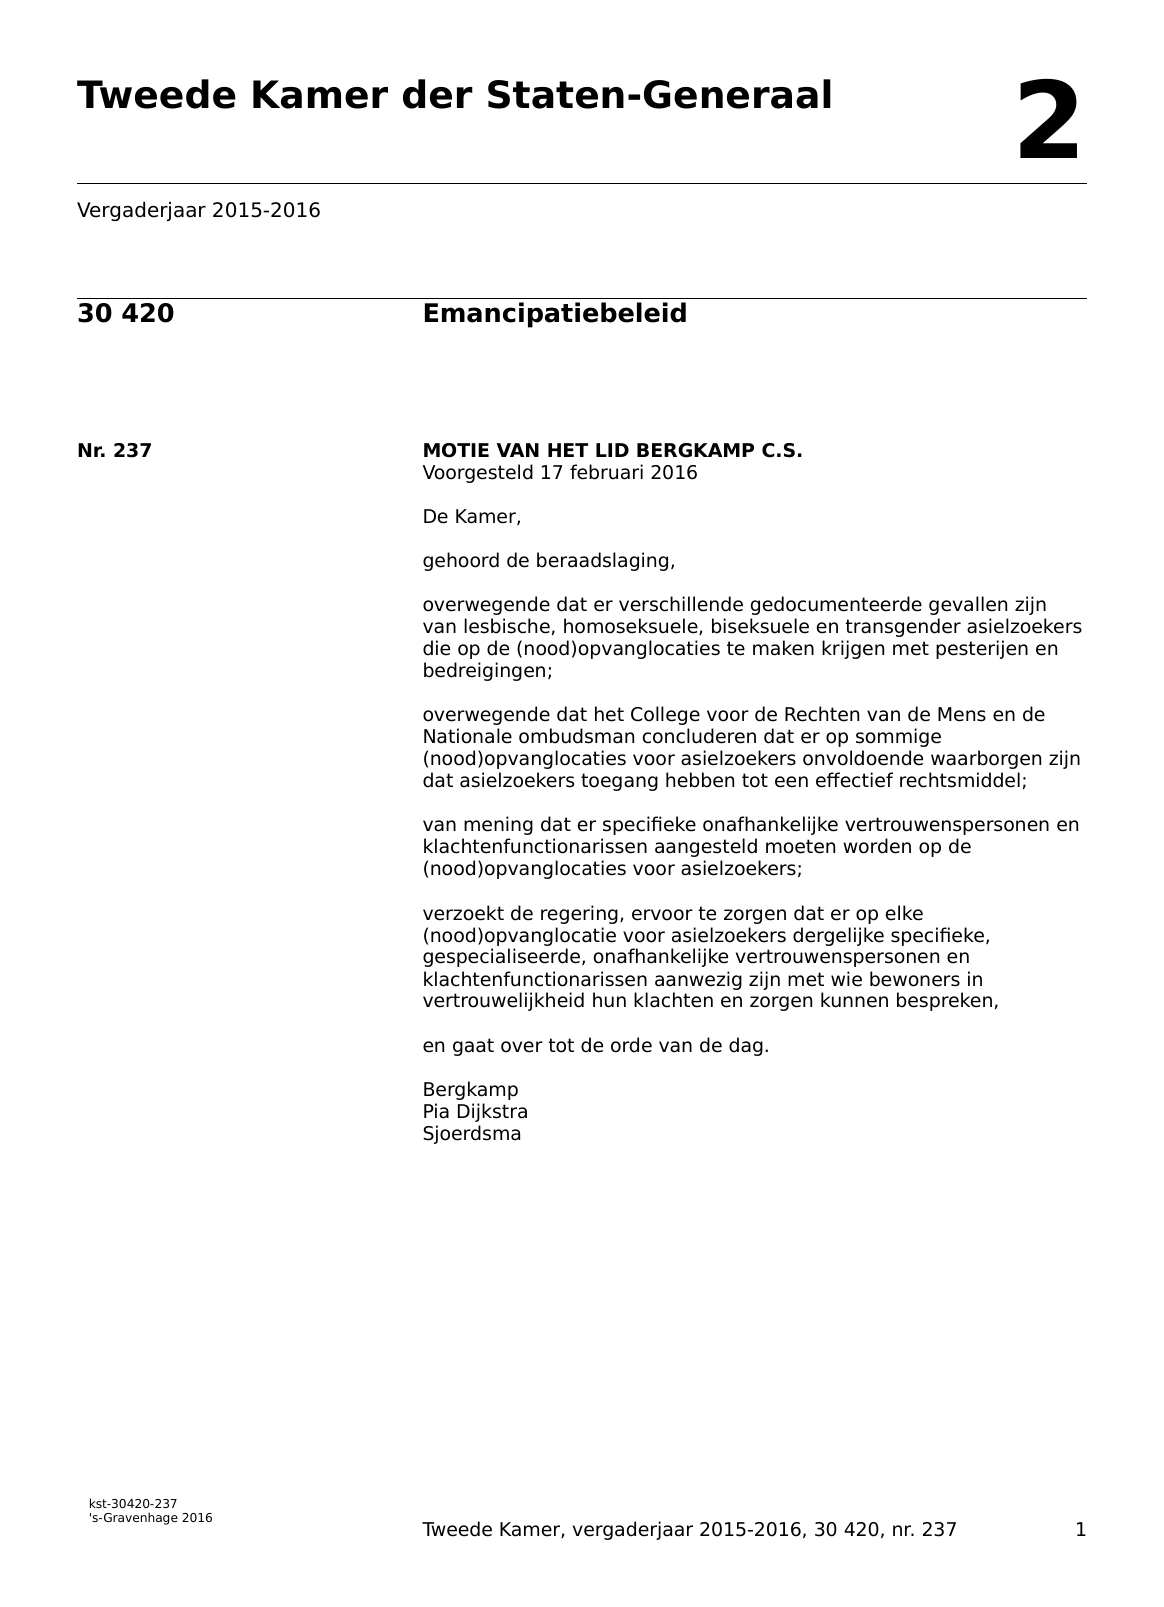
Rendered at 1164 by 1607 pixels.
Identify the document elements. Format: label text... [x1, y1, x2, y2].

table_cell Vergaderjaar 2015-2016 [77, 184, 1087, 298]
text verzoekt de regering, ervoor te zorgen dat er op elke (nood)opvanglocatie voor asielzoekers dergelijke specifieke, gespecialiseerde, onafhankelijke vertrouwenspersonen en klachtenfunctionarissen aanwezig zijn met wie bewoners in vertrouwelijkheid hun klachten en zorgen kunnen bespreken, [422, 902, 1087, 1012]
text overwegende dat het College voor de Rechten van de Mens en de Nationale ombudsman concluderen dat er op sommige (nood)opvanglocaties voor asielzoekers onvoldoende waarborgen zijn dat asielzoekers toegang hebben tot een effectief rechtsmiddel; [422, 704, 1087, 792]
text van mening dat er specifieke onafhankelijke vertrouwenspersonen en klachtenfunctionarissen aangesteld moeten worden op de (nood)opvanglocaties voor asielzoekers; [422, 814, 1087, 880]
text Voorgesteld 17 februari 2016 [422, 462, 1087, 484]
text Bergkamp [422, 1079, 1087, 1101]
text gehoord de beraadslaging, [422, 550, 1087, 572]
table_header 2 [886, 59, 1087, 183]
subtitle 30 420 Emancipatiebeleid [77, 299, 1087, 329]
text kst-30420-237 [88, 1497, 323, 1511]
text 's-Gravenhage 2016 [88, 1511, 323, 1525]
text Sjoerdsma [422, 1123, 1087, 1145]
subtitle Nr. 237 MOTIE VAN HET LID BERGKAMP C.S. [77, 440, 1087, 462]
text De Kamer, [422, 506, 1087, 528]
table_header Tweede Kamer der Staten-Generaal [77, 59, 886, 183]
text en gaat over tot de orde van de dag. [422, 1034, 1087, 1057]
text overwegende dat er verschillende gedocumenteerde gevallen zijn van lesbische, homoseksuele, biseksuele en transgender asielzoekers die op de (nood)opvanglocaties te maken krijgen met pesterijen en bedreigingen; [422, 594, 1087, 682]
text Pia Dijkstra [422, 1101, 1087, 1123]
